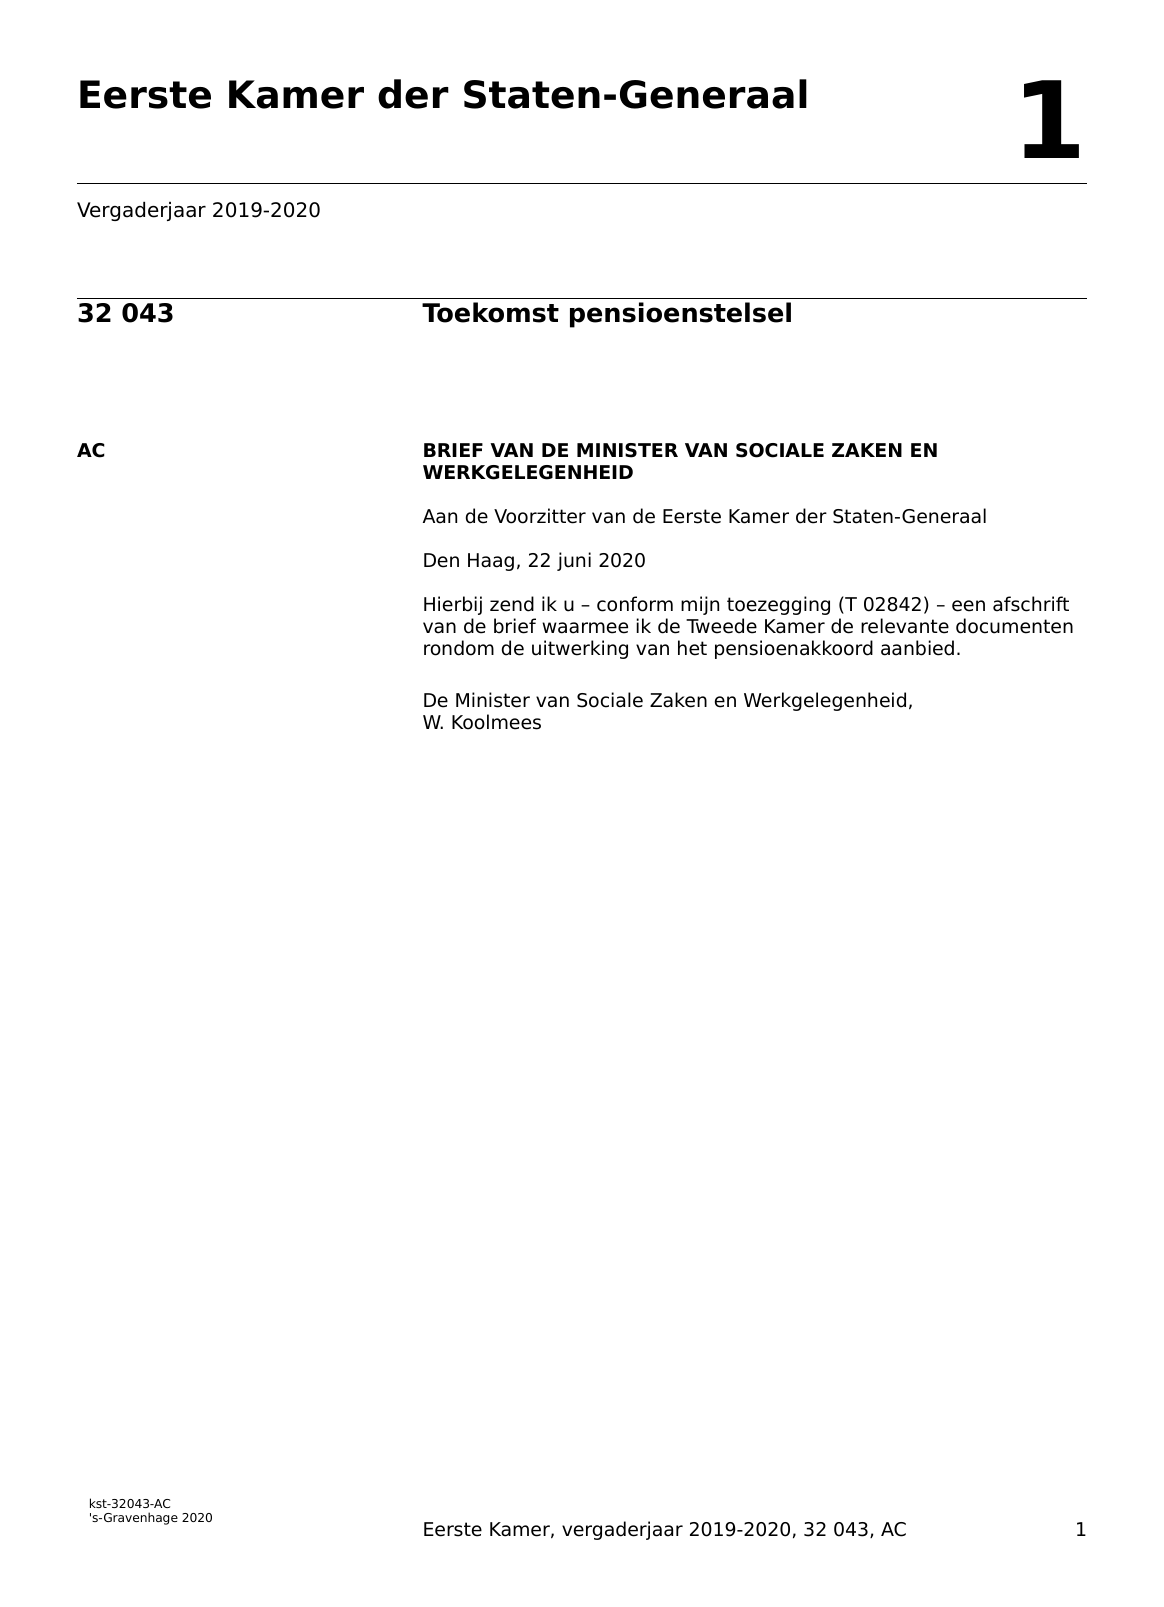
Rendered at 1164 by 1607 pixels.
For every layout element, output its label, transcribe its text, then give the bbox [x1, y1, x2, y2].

table_cell Vergaderjaar 2019-2020 [77, 184, 1087, 298]
table_header Eerste Kamer der Staten-Generaal [77, 59, 886, 183]
text 's-Gravenhage 2020 [88, 1511, 323, 1525]
subtitle 32 043 Toekomst pensioenstelsel [77, 299, 1087, 329]
text kst-32043-AC [88, 1497, 323, 1511]
table_header 1 [886, 59, 1087, 183]
text Aan de Voorzitter van de Eerste Kamer der Staten-Generaal [422, 506, 1087, 528]
text Hierbij zend ik u – conform mijn toezegging (T 02842) – een afschrift van de brief waarmee ik de Tweede Kamer de relevante documenten rondom de uitwerking van het pensioenakkoord aanbied. [422, 594, 1087, 660]
text Den Haag, 22 juni 2020 [422, 550, 1087, 572]
text De Minister van Sociale Zaken en Werkgelegenheid, W. Koolmees [422, 690, 1087, 734]
subtitle AC BRIEF VAN DE MINISTER VAN SOCIALE ZAKEN EN WERKGELEGENHEID [77, 440, 1087, 484]
